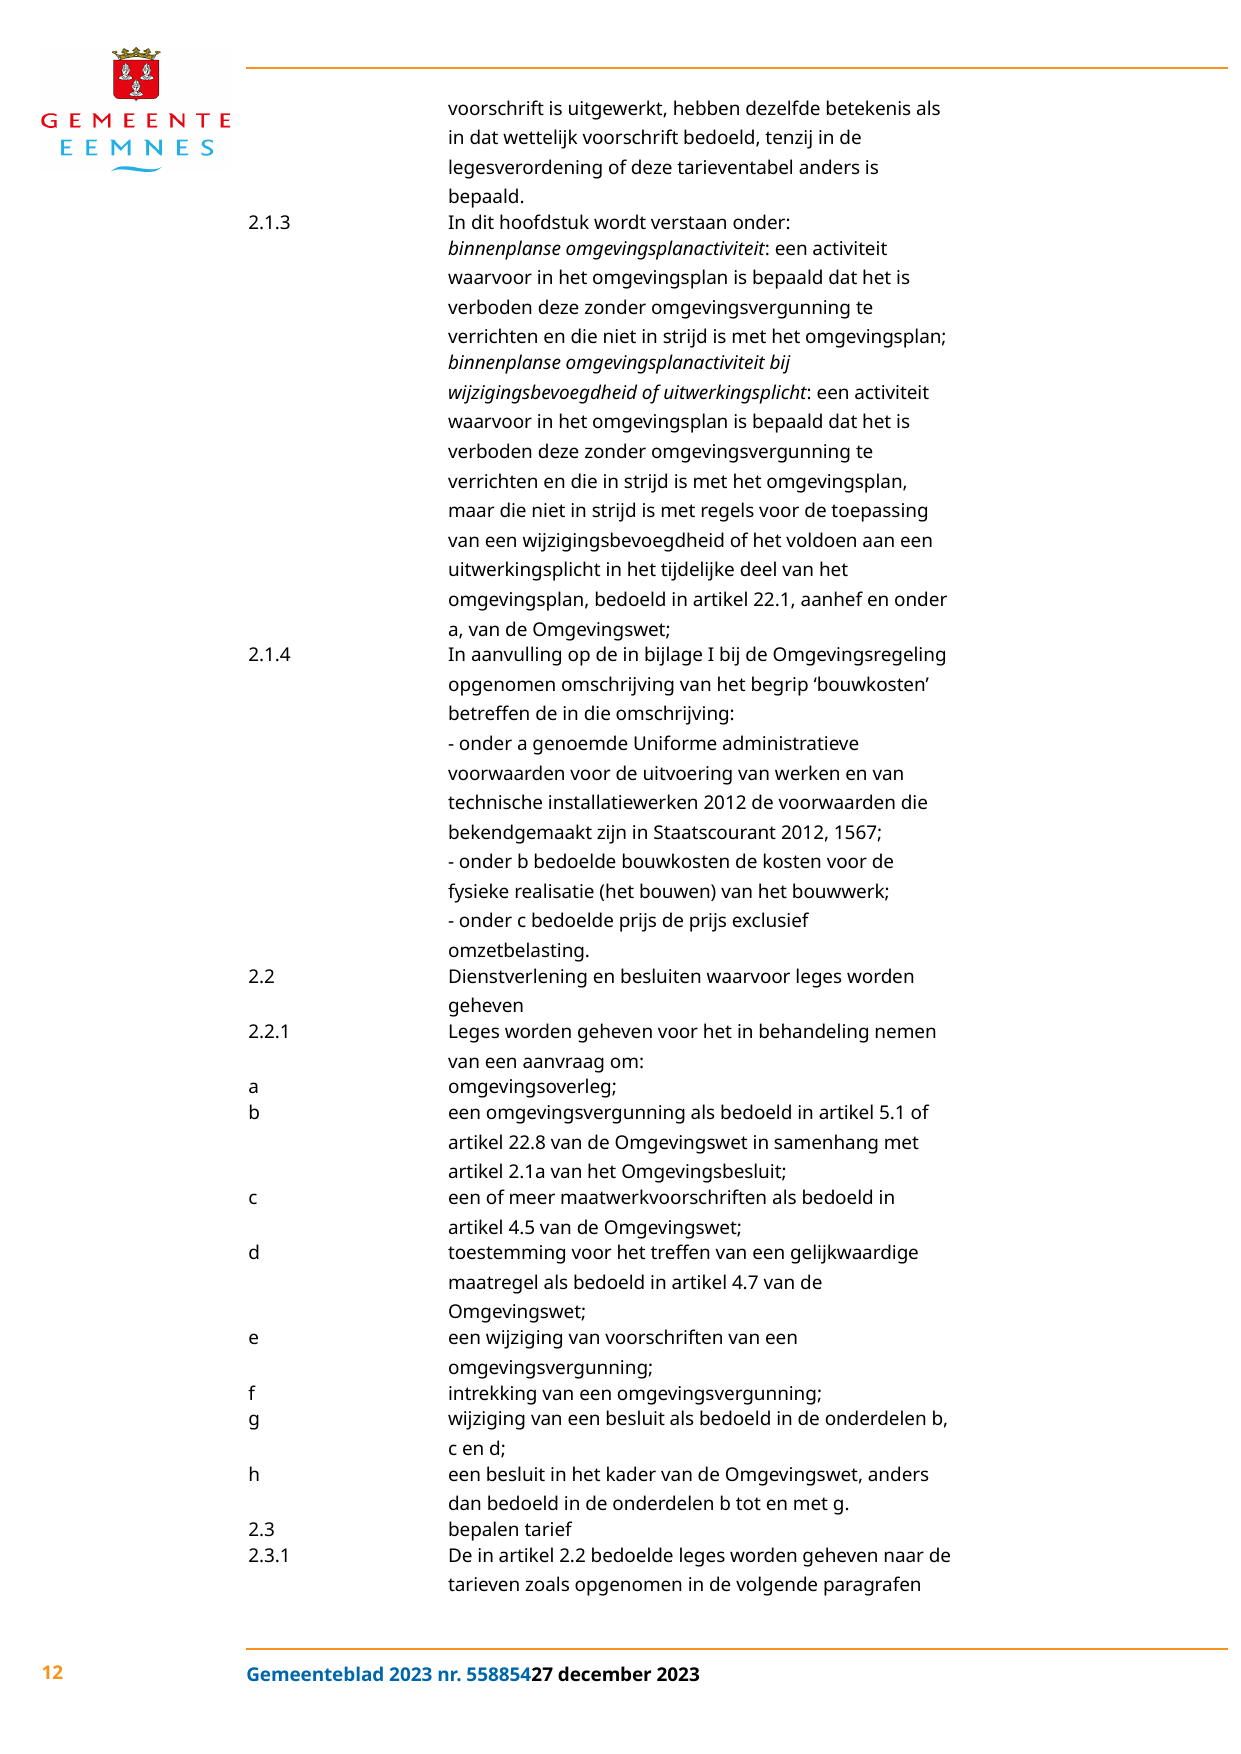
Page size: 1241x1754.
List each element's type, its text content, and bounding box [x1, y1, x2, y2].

table_cell [952, 350, 1152, 641]
table_cell g [248, 1406, 448, 1461]
table_cell [952, 1074, 1152, 1099]
table_cell binnenplanse omgevingsplanactiviteit: een activiteit waarvoor in het omgevingsplan is bepaald dat het is verboden deze zonder omgevingsvergunning te verrichten en die niet in strijd is met het omgevingsplan; [448, 235, 952, 349]
table_cell Dienstverlening en besluiten waarvoor leges worden geheven [448, 963, 952, 1018]
table_cell 2.2.1 [248, 1018, 448, 1074]
table_cell c [248, 1184, 448, 1239]
table_cell bepalen tarief [448, 1516, 952, 1542]
table_cell 2.1.3 [248, 209, 448, 235]
table_cell [248, 350, 448, 641]
table_cell een omgevingsvergunning als bedoeld in artikel 5.1 of artikel 22.8 van de Omgevingswet in samenhang met artikel 2.1a van het Omgevingsbesluit; [448, 1099, 952, 1184]
table_cell [952, 1240, 1152, 1324]
table_cell 2.2 [248, 963, 448, 1018]
table_cell In aanvulling op de in bijlage I bij de Omgevingsregeling opgenomen omschrijving van het begrip ‘bouwkosten’ betreffen de in die omschrijving: - onder a genoemde Uniforme administratieve voorwaarden voor de uitvoering van werken en van technische installatiewerken 2012 de voorwaarden die bekendgemaakt zijn in Staatscourant 2012, 1567; - onder b bedoelde bouwkosten de kosten voor de fysieke realisatie (het bouwen) van het bouwwerk; - onder c bedoelde prijs de prijs exclusief omzetbelasting. [448, 641, 952, 963]
table_cell In dit hoofdstuk wordt verstaan onder: [448, 209, 952, 235]
table_cell [952, 1516, 1152, 1542]
table_cell 2.3.1 [248, 1542, 448, 1597]
table_cell [952, 963, 1152, 1018]
picture [41, 47, 231, 172]
table_cell [248, 235, 448, 349]
table_cell 2.3 [248, 1516, 448, 1542]
table_cell a [248, 1074, 448, 1099]
table_cell [952, 95, 1152, 209]
table_cell f [248, 1380, 448, 1406]
table_cell [952, 641, 1152, 963]
table_cell [952, 1461, 1152, 1516]
table_cell [952, 1406, 1152, 1461]
table_cell h [248, 1461, 448, 1516]
table_cell [952, 235, 1152, 349]
table_cell d [248, 1240, 448, 1324]
table_cell omgevingsoverleg; [448, 1074, 952, 1099]
table_cell e [248, 1325, 448, 1380]
table_cell een of meer maatwerkvoorschriften als bedoeld in artikel 4.5 van de Omgevingswet; [448, 1184, 952, 1239]
table_cell [952, 1099, 1152, 1184]
table_cell b [248, 1099, 448, 1184]
table_cell [952, 1184, 1152, 1239]
table_cell De in artikel 2.2 bedoelde leges worden geheven naar de tarieven zoals opgenomen in de volgende paragrafen [448, 1542, 952, 1597]
table_cell [952, 1018, 1152, 1074]
table_cell [952, 1380, 1152, 1406]
table_cell binnenplanse omgevingsplanactiviteit bij wijzigingsbevoegdheid of uitwerkingsplicht: een activiteit waarvoor in het omgevingsplan is bepaald dat het is verboden deze zonder omgevingsvergunning te verrichten en die in strijd is met het omgevingsplan, maar die niet in strijd is met regels voor de toepassing van een wijzigingsbevoegdheid of het voldoen aan een uitwerkingsplicht in het tijdelijke deel van het omgevingsplan, bedoeld in artikel 22.1, aanhef en onder a, van de Omgevingswet; [448, 350, 952, 641]
table_cell 2.1.4 [248, 641, 448, 963]
table_cell toestemming voor het treffen van een gelijkwaardige maatregel als bedoeld in artikel 4.7 van de Omgevingswet; [448, 1240, 952, 1324]
table_cell Leges worden geheven voor het in behandeling nemen van een aanvraag om: [448, 1018, 952, 1074]
table_cell een besluit in het kader van de Omgevingswet, anders dan bedoeld in de onderdelen b tot en met g. [448, 1461, 952, 1516]
table_cell een wijziging van voorschriften van een omgevingsvergunning; [448, 1325, 952, 1380]
table_cell wijziging van een besluit als bedoeld in de onderdelen b, c en d; [448, 1406, 952, 1461]
table_cell intrekking van een omgevingsvergunning; [448, 1380, 952, 1406]
table_cell voorschrift is uitgewerkt, hebben dezelfde betekenis als in dat wettelijk voorschrift bedoeld, tenzij in de legesverordening of deze tarieventabel anders is bepaald. [448, 95, 952, 209]
table_cell [952, 1325, 1152, 1380]
table_cell [952, 1542, 1152, 1597]
table_cell [248, 95, 448, 209]
table_cell [952, 209, 1152, 235]
